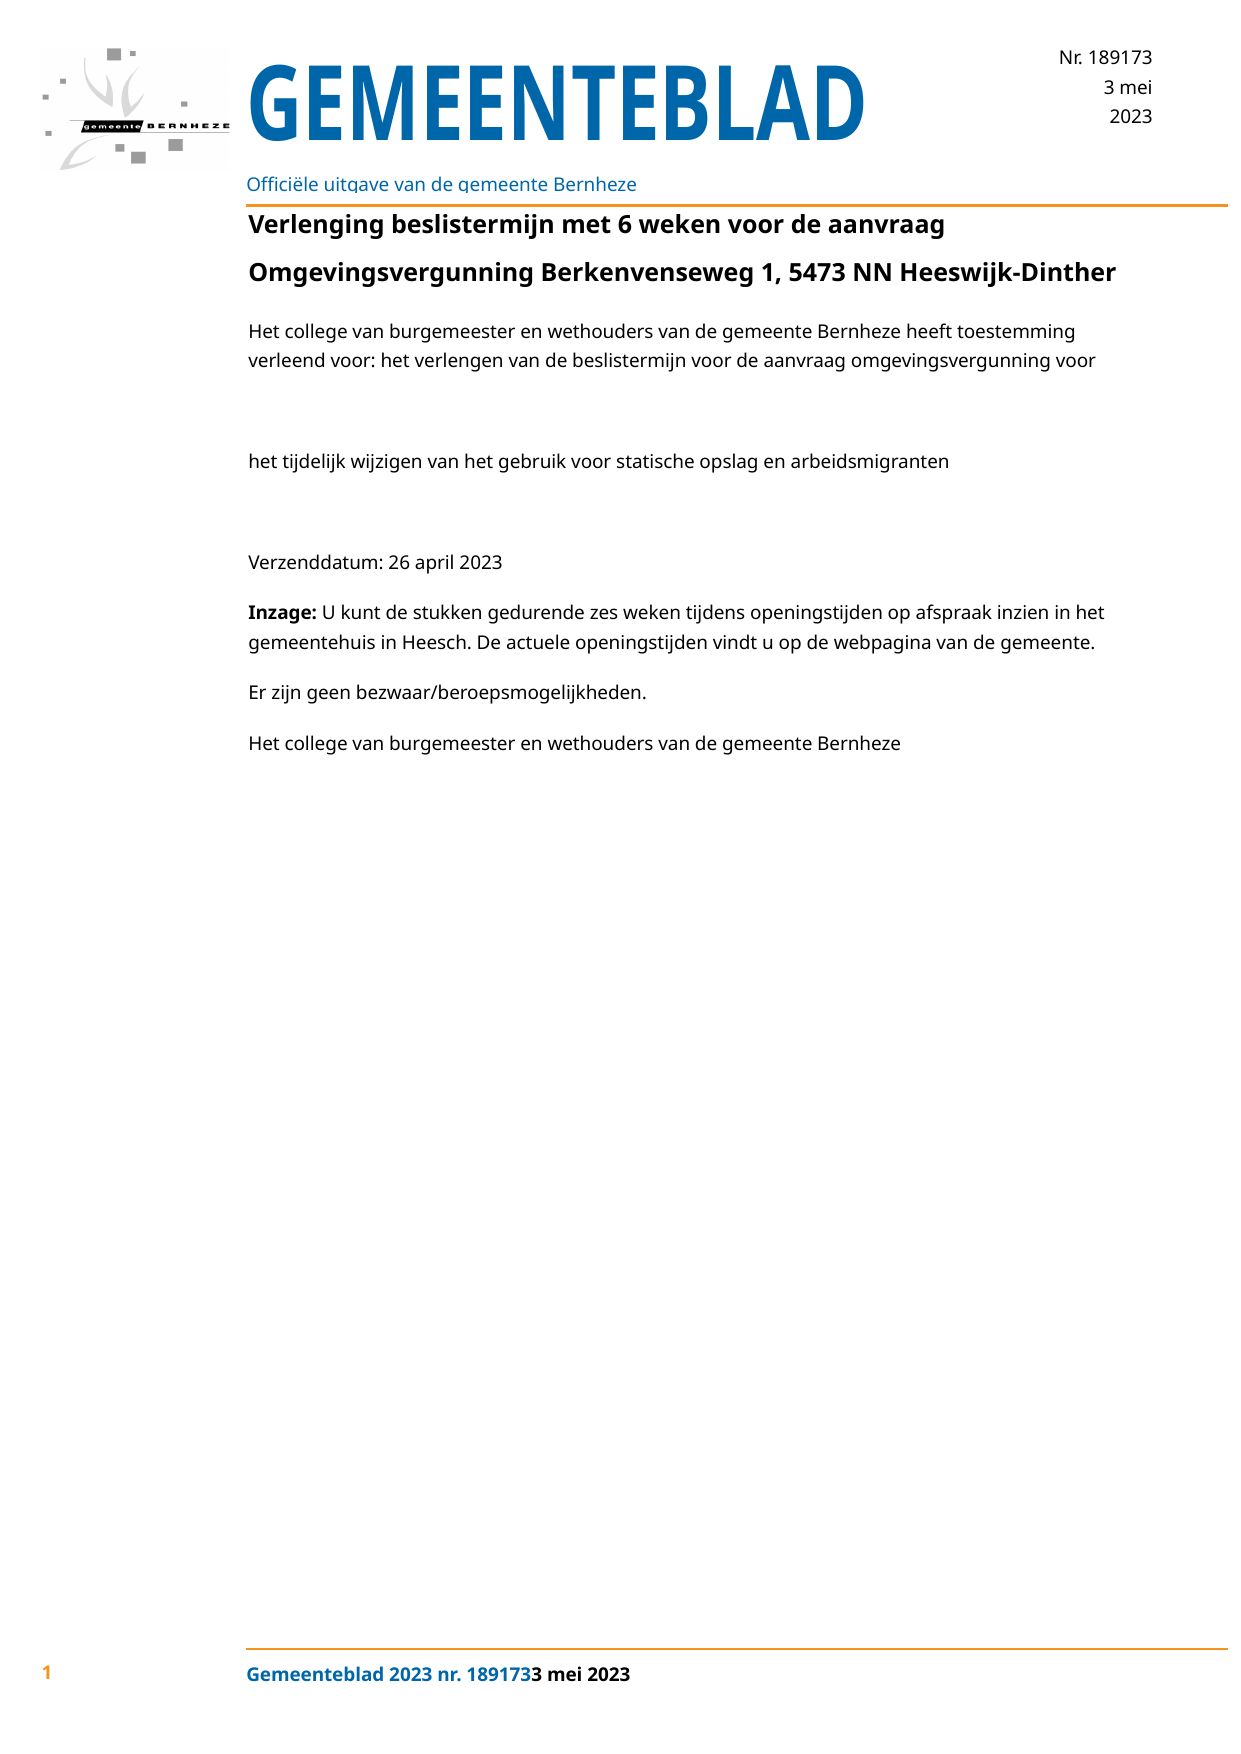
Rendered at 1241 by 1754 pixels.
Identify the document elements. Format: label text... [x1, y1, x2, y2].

text Inzage: U kunt de stukken gedurende zes weken tijdens openingstijden op afspraak inzien in het gemeentehuis in Heesch. De actuele openingstijden vindt u op de webpagina van de gemeente. [248, 599, 1152, 655]
text Verzenddatum: 26 april 2023 [248, 549, 1152, 575]
text het tijdelijk wijzigen van het gebruik voor statische opslag en arbeidsmigranten [248, 448, 1152, 474]
text Er zijn geen bezwaar/beroepsmogelijkheden. [248, 679, 1152, 705]
text Het college van burgemeester en wethouders van de gemeente Bernheze heeft toestemming verleend voor: het verlengen van de beslistermijn voor de aanvraag omgevingsvergunning voor [248, 318, 1152, 373]
picture [41, 47, 231, 172]
text Verlenging beslistermijn met 6 weken voor de aanvraag Omgevingsvergunning Berkenvenseweg 1, 5473 NN Heeswijk-Dinther [248, 207, 1152, 288]
text Het college van burgemeester en wethouders van de gemeente Bernheze [248, 730, 1152, 756]
